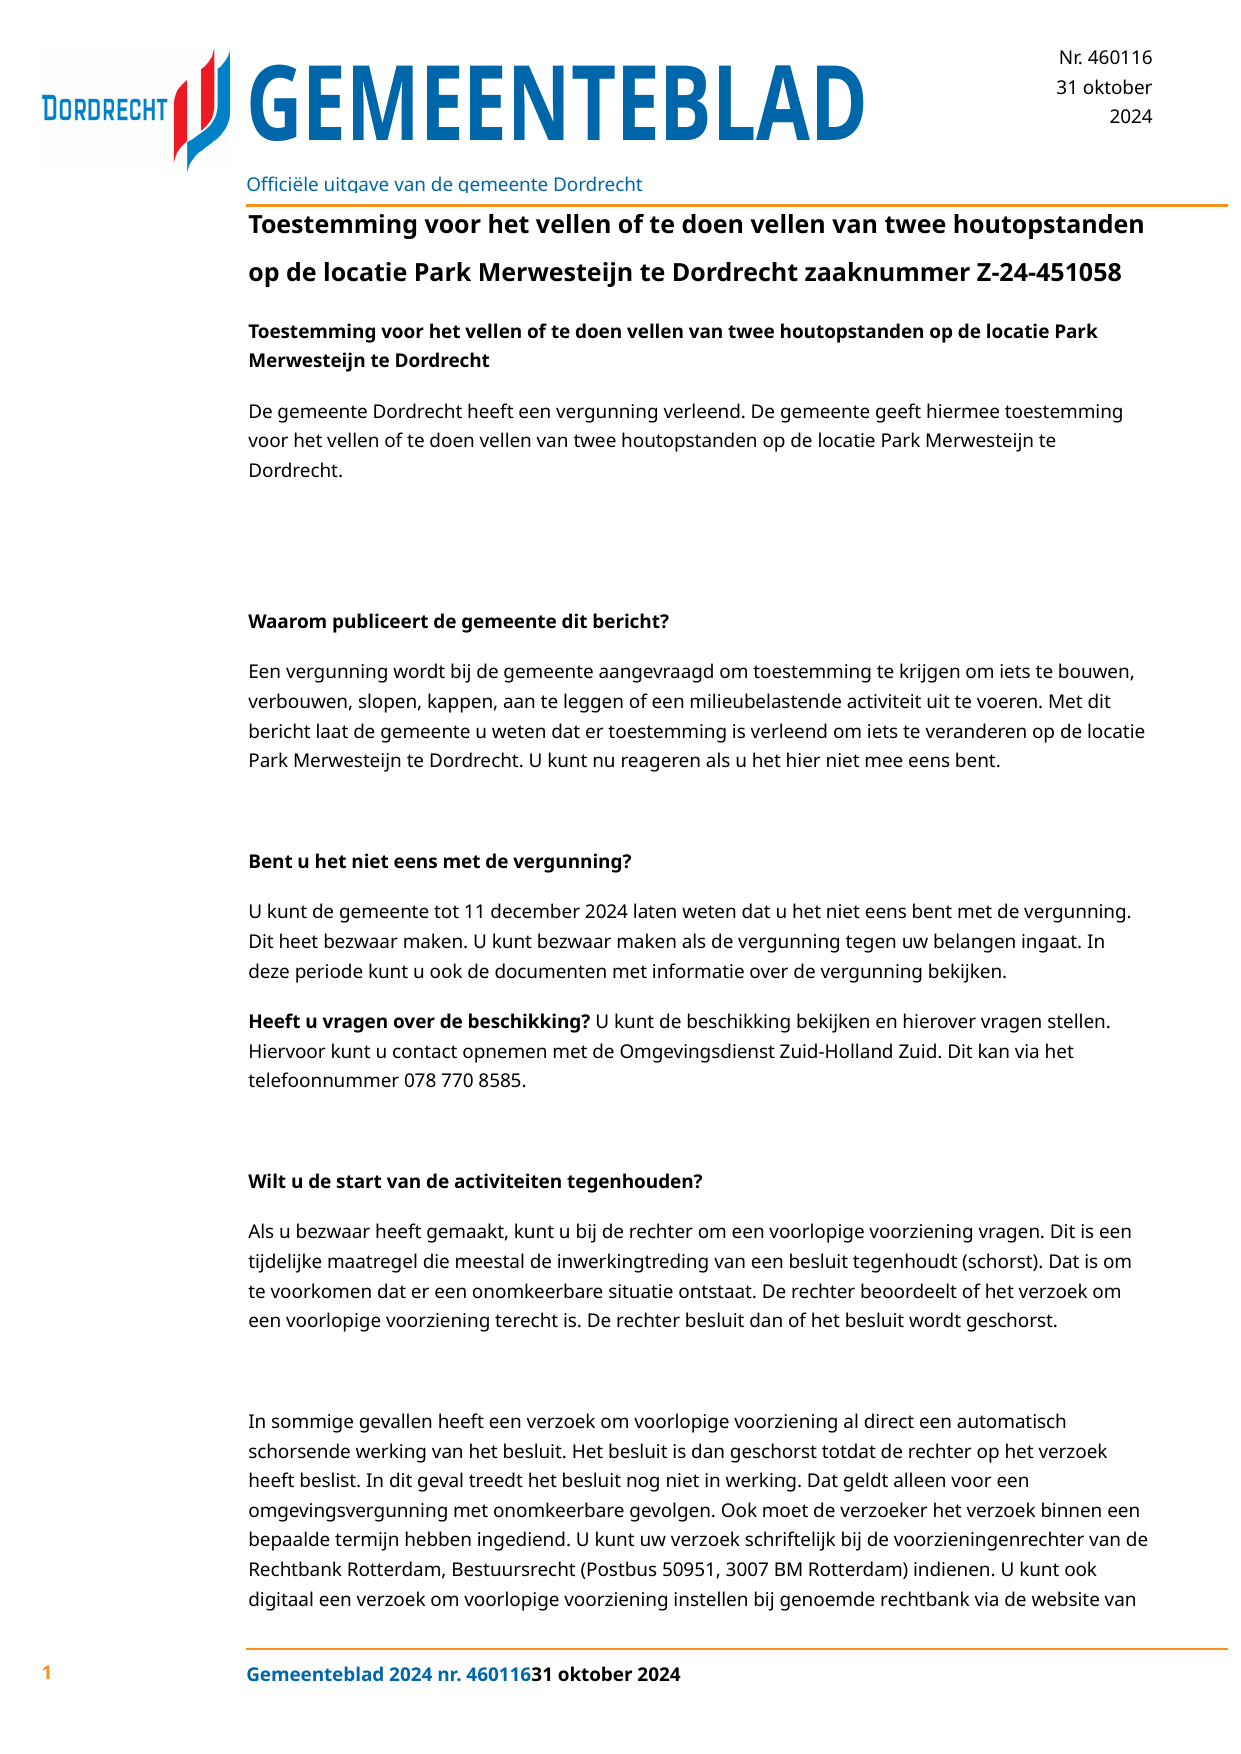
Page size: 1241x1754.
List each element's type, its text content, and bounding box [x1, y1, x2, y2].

text Bent u het niet eens met de vergunning? [248, 848, 1152, 874]
picture [41, 47, 231, 172]
text Als u bezwaar heeft gemaakt, kunt u bij de rechter om een voorlopige voorziening vragen. Dit is een tijdelijke maatregel die meestal de inwerkingtreding van een besluit tegenhoudt (schorst). Dat is om te voorkomen dat er een onomkeerbare situatie ontstaat. De rechter beoordeelt of het verzoek om een voorlopige voorziening terecht is. De rechter besluit dan of het besluit wordt geschorst. [248, 1219, 1152, 1333]
text Waarom publiceert de gemeente dit bericht? [248, 608, 1152, 634]
text De gemeente Dordrecht heeft een vergunning verleend. De gemeente geeft hiermee toestemming voor het vellen of te doen vellen van twee houtopstanden op de locatie Park Merwesteijn te Dordrecht. [248, 398, 1152, 483]
text Een vergunning wordt bij de gemeente aangevraagd om toestemming te krijgen om iets te bouwen, verbouwen, slopen, kappen, aan te leggen of een milieubelastende activiteit uit te voeren. Met dit bericht laat de gemeente u weten dat er toestemming is verleend om iets te veranderen op de locatie Park Merwesteijn te Dordrecht. U kunt nu reageren als u het hier niet mee eens bent. [248, 659, 1152, 773]
text Toestemming voor het vellen of te doen vellen van twee houtopstanden op de locatie Park Merwesteijn te Dordrecht [248, 318, 1152, 373]
text In sommige gevallen heeft een verzoek om voorlopige voorziening al direct een automatisch schorsende werking van het besluit. Het besluit is dan geschorst totdat de rechter op het verzoek heeft beslist. In dit geval treedt het besluit nog niet in werking. Dat geldt alleen voor een omgevingsvergunning met onomkeerbare gevolgen. Ook moet de verzoeker het verzoek binnen een bepaalde termijn hebben ingediend. U kunt uw verzoek schriftelijk bij de voorzieningenrechter van de Rechtbank Rotterdam, Bestuursrecht (Postbus 50951, 3007 BM Rotterdam) indienen. U kunt ook digitaal een verzoek om voorlopige voorziening instellen bij genoemde rechtbank via de website van [248, 1408, 1152, 1612]
text Toestemming voor het vellen of te doen vellen van twee houtopstanden op de locatie Park Merwesteijn te Dordrecht zaaknummer Z-24-451058 [248, 207, 1152, 288]
text U kunt de gemeente tot 11 december 2024 laten weten dat u het niet eens bent met de vergunning. Dit heet bezwaar maken. U kunt bezwaar maken als de vergunning tegen uw belangen ingaat. In deze periode kunt u ook de documenten met informatie over de vergunning bekijken. [248, 899, 1152, 984]
text Wilt u de start van de activiteiten tegenhouden? [248, 1168, 1152, 1194]
text Heeft u vragen over de beschikking? U kunt de beschikking bekijken en hierover vragen stellen. Hiervoor kunt u contact opnemen met de Omgevingsdienst Zuid-Holland Zuid. Dit kan via het telefoonnummer 078 770 8585. [248, 1008, 1152, 1093]
